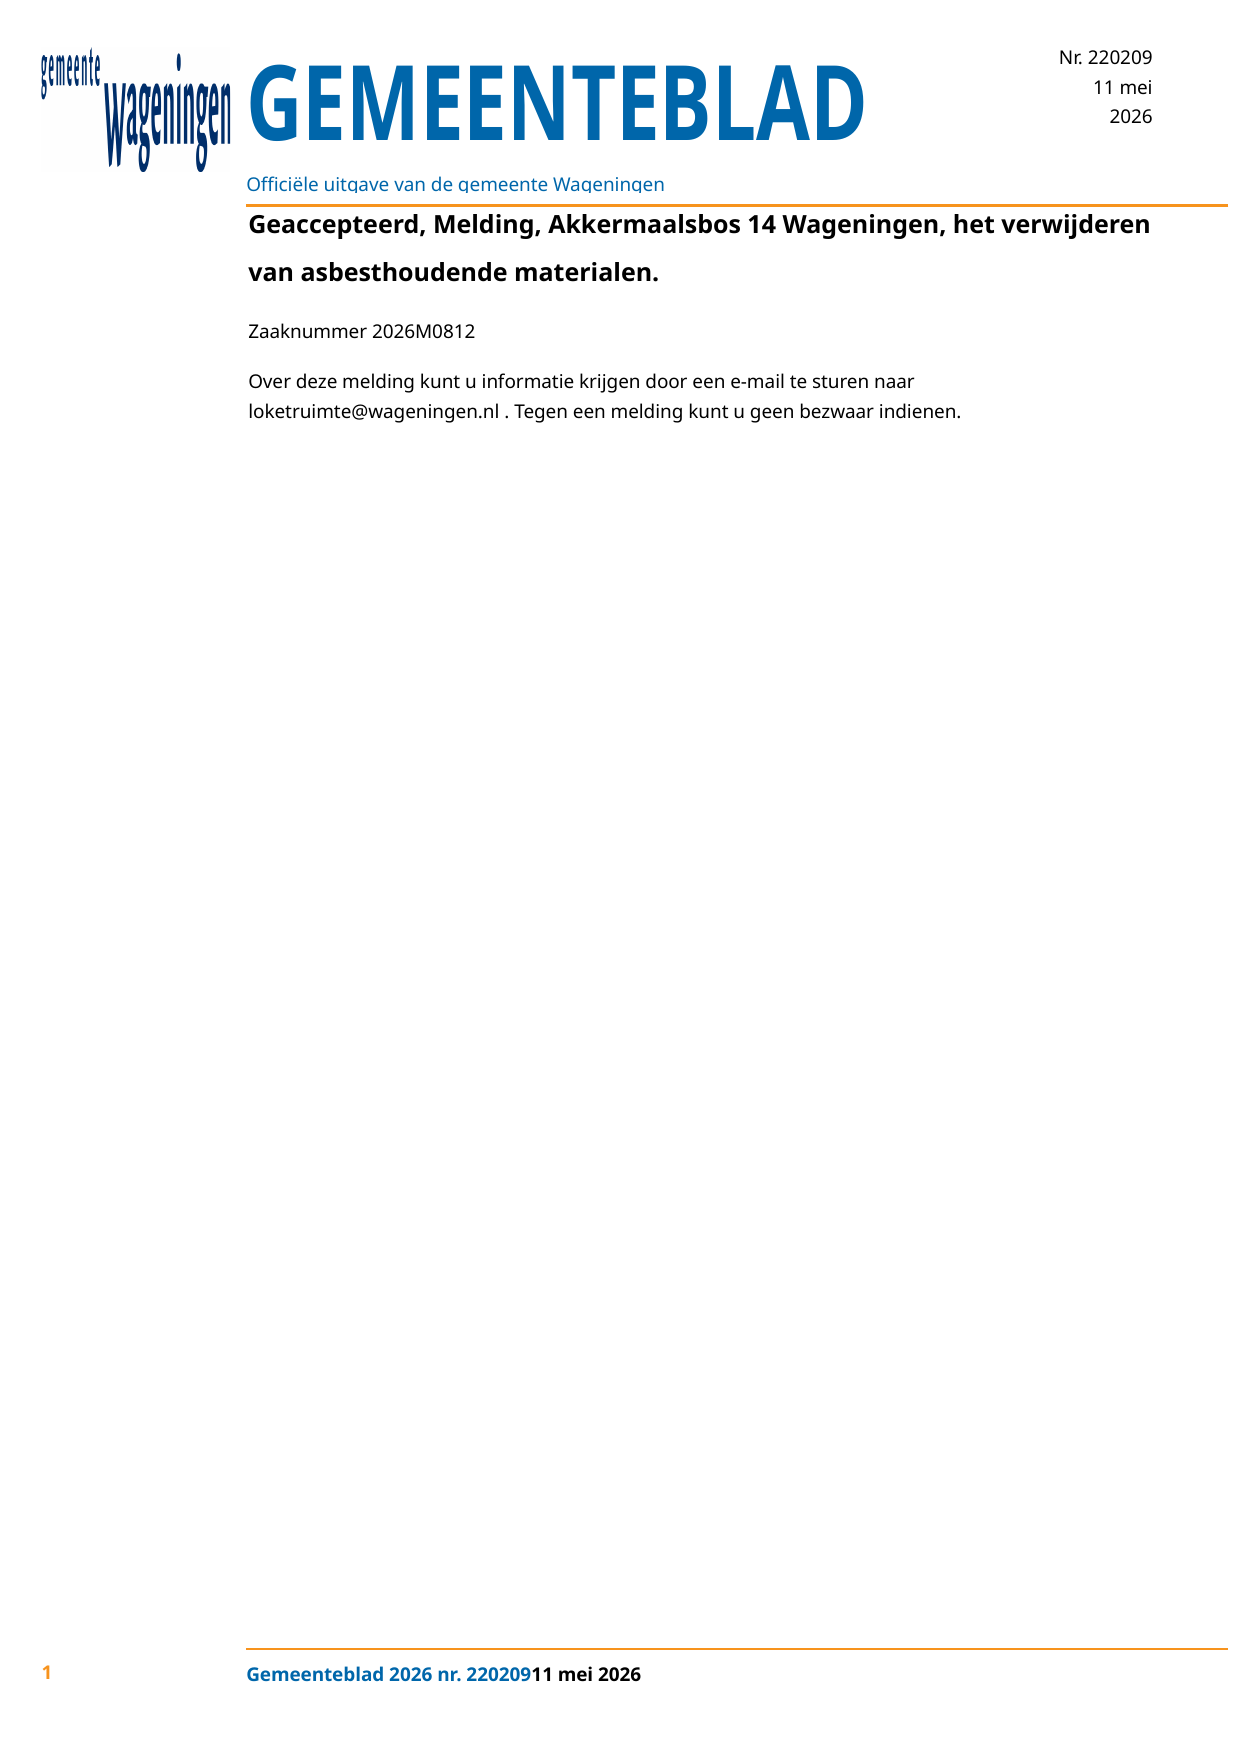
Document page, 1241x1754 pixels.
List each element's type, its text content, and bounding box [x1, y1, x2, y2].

picture [41, 47, 231, 172]
text Zaaknummer 2026M0812 [248, 318, 1152, 344]
text Geaccepteerd, Melding, Akkermaalsbos 14 Wageningen, het verwijderen van asbesthoudende materialen. [248, 207, 1152, 288]
text Over deze melding kunt u informatie krijgen door een e-mail te sturen naar loketruimte@wageningen.nl . Tegen een melding kunt u geen bezwaar indienen. [248, 368, 1152, 424]
